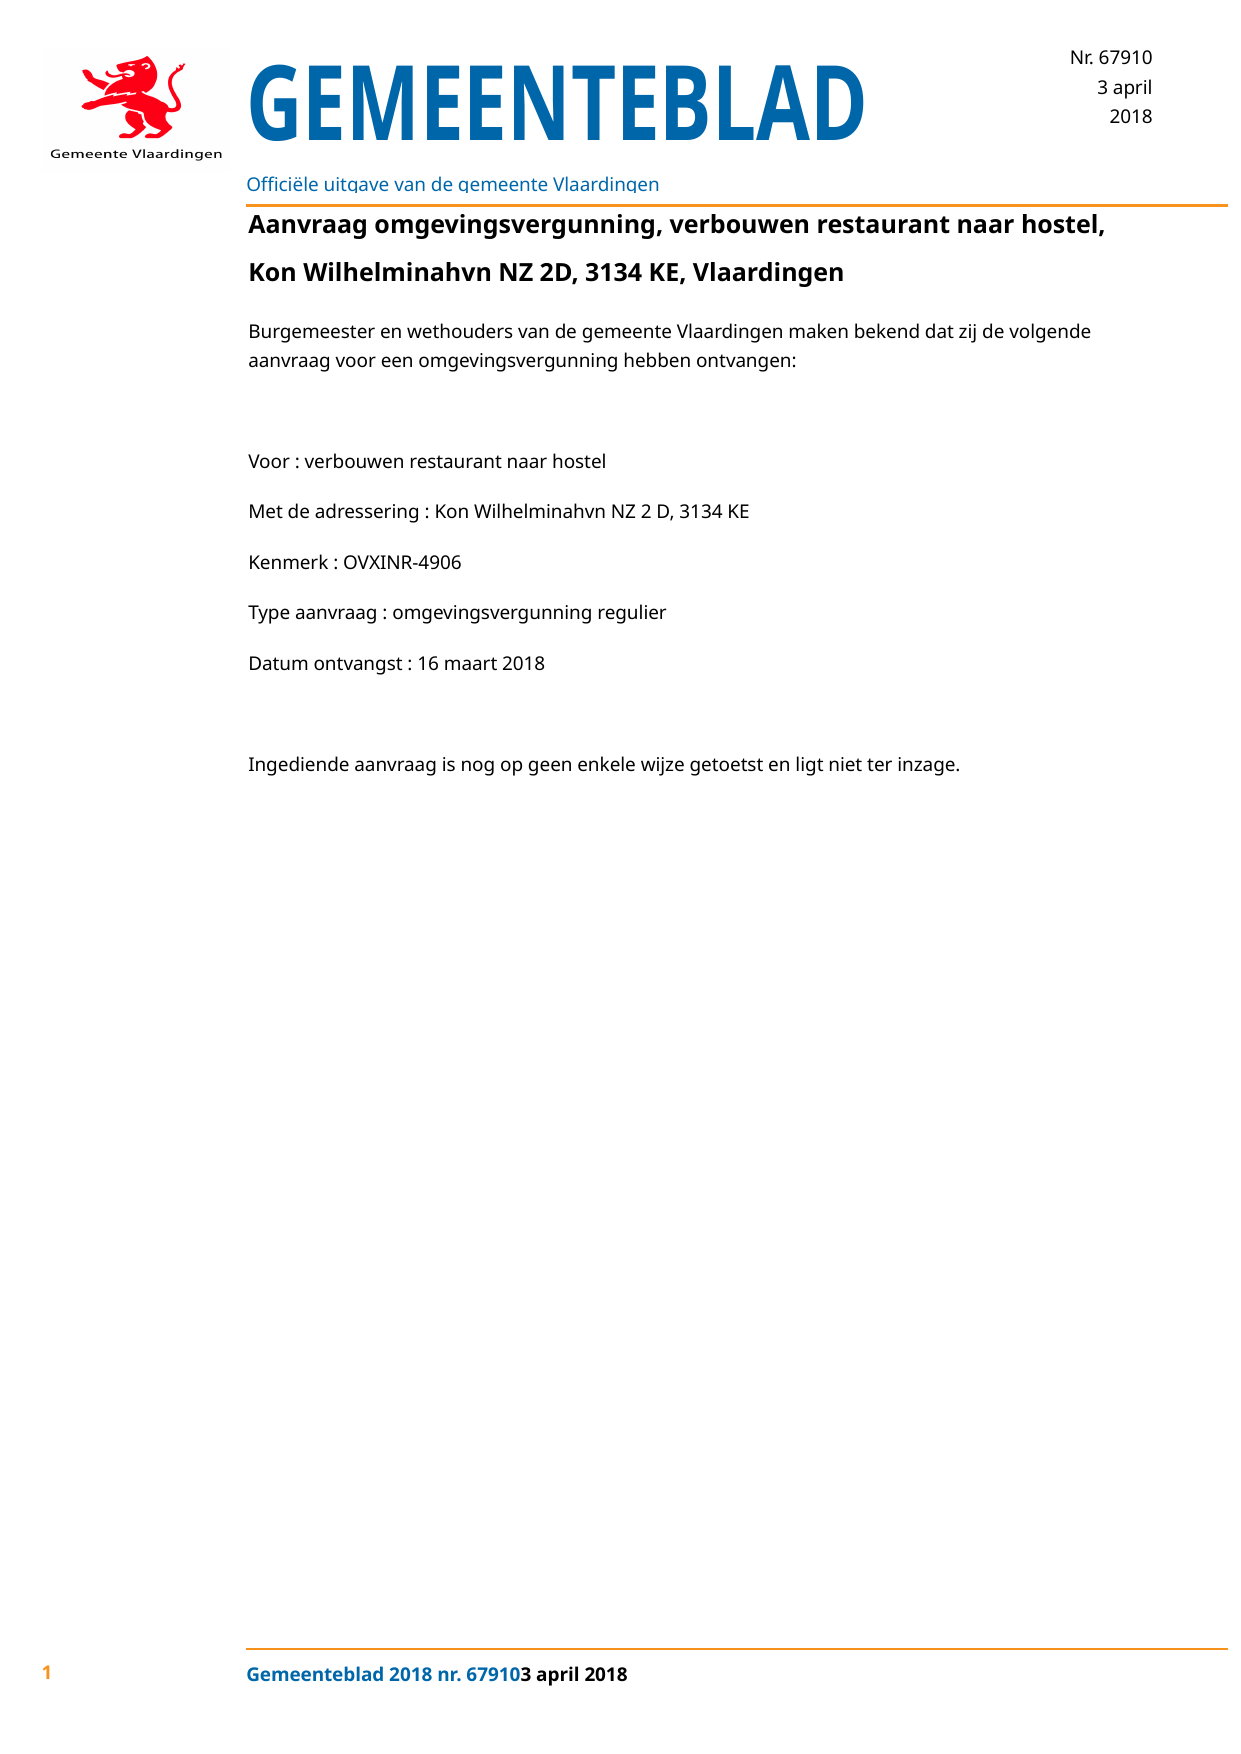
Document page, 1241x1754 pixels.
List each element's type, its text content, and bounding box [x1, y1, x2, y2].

text Ingediende aanvraag is nog op geen enkele wijze getoetst en ligt niet ter inzage. [248, 751, 1152, 777]
text Kenmerk : OVXINR-4906 [248, 549, 1152, 575]
picture [41, 47, 231, 172]
text Voor : verbouwen restaurant naar hostel [248, 448, 1152, 474]
text Aanvraag omgevingsvergunning, verbouwen restaurant naar hostel, Kon Wilhelminahvn NZ 2D, 3134 KE, Vlaardingen [248, 207, 1152, 288]
text Burgemeester en wethouders van de gemeente Vlaardingen maken bekend dat zij de volgende aanvraag voor een omgevingsvergunning hebben ontvangen: [248, 318, 1152, 373]
text Type aanvraag : omgevingsvergunning regulier [248, 599, 1152, 625]
text Met de adressering : Kon Wilhelminahvn NZ 2 D, 3134 KE [248, 499, 1152, 524]
text Datum ontvangst : 16 maart 2018 [248, 650, 1152, 676]
